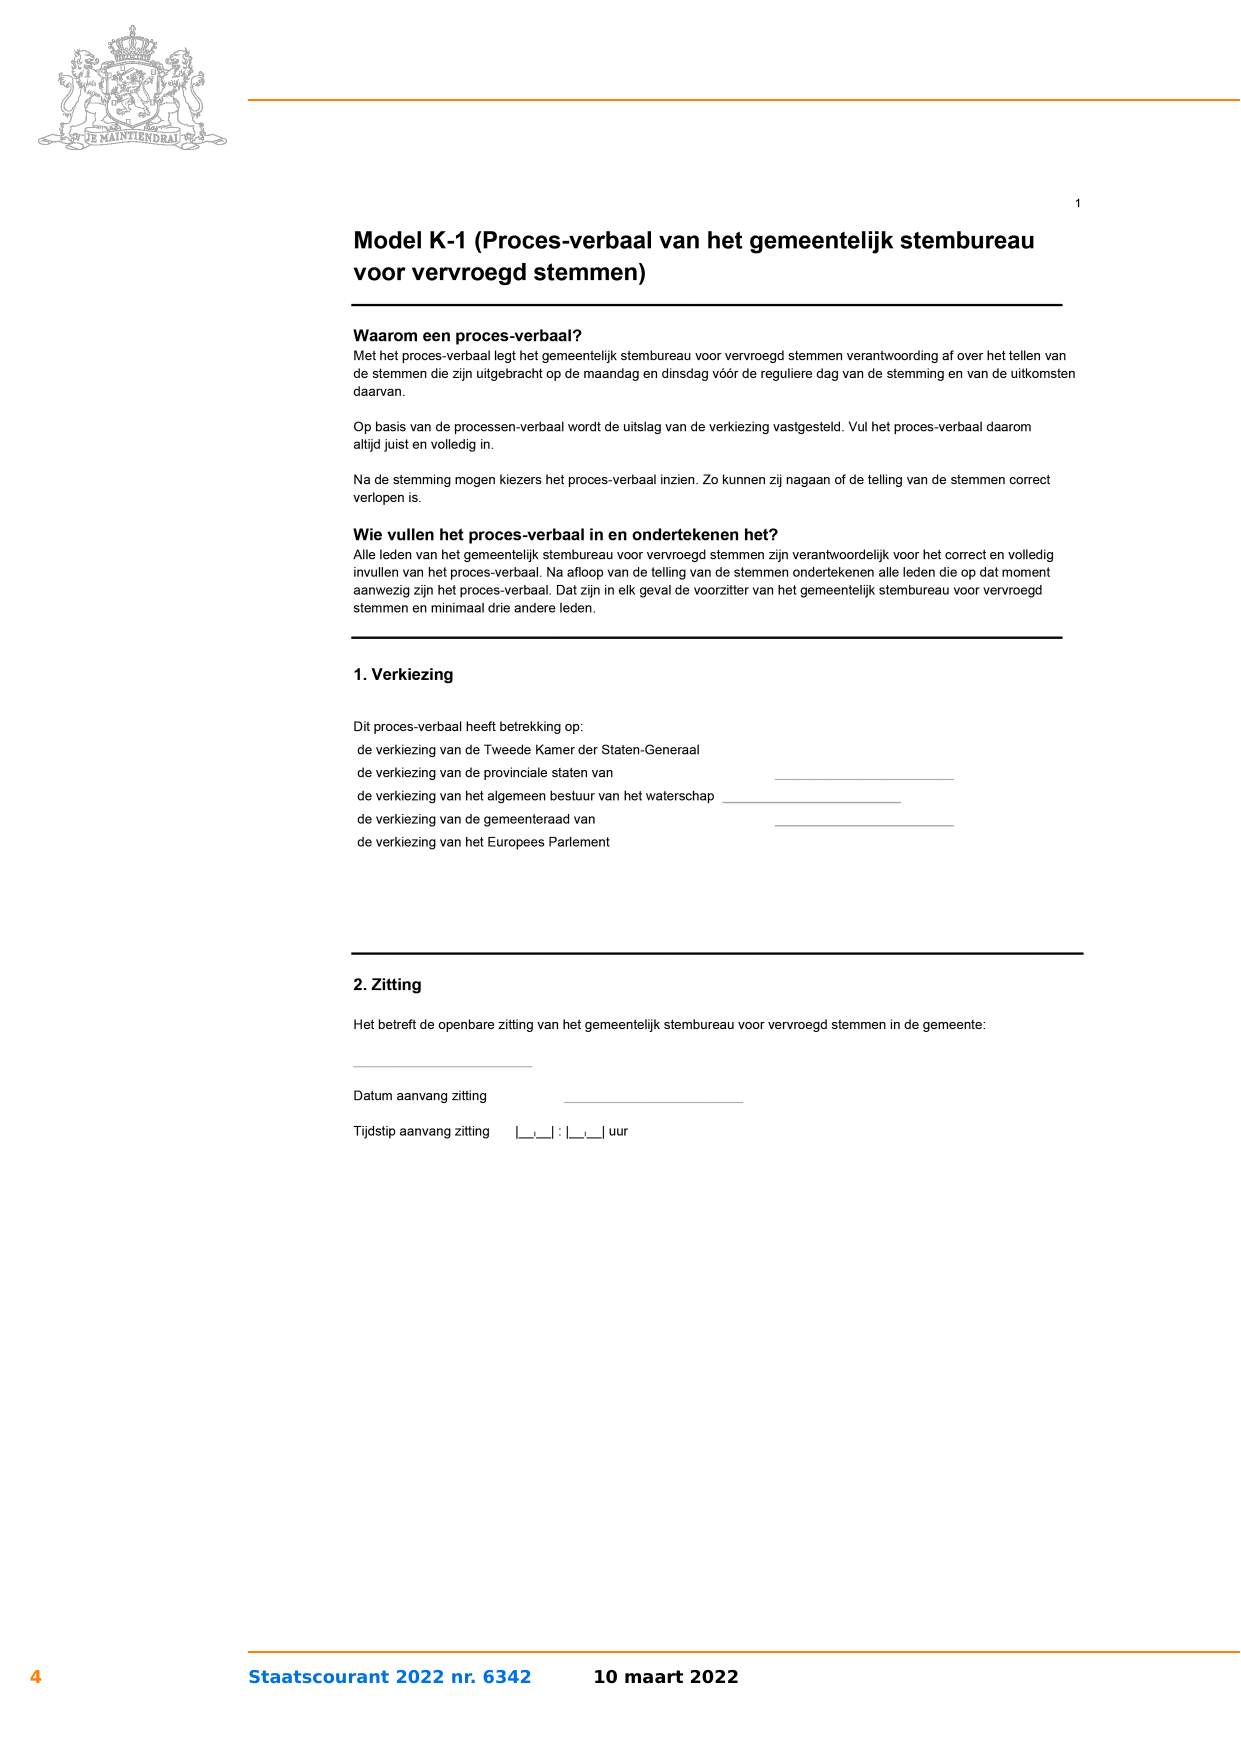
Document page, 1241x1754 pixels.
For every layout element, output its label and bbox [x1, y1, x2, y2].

picture [248, 155, 1134, 1407]
picture [38, 25, 227, 150]
